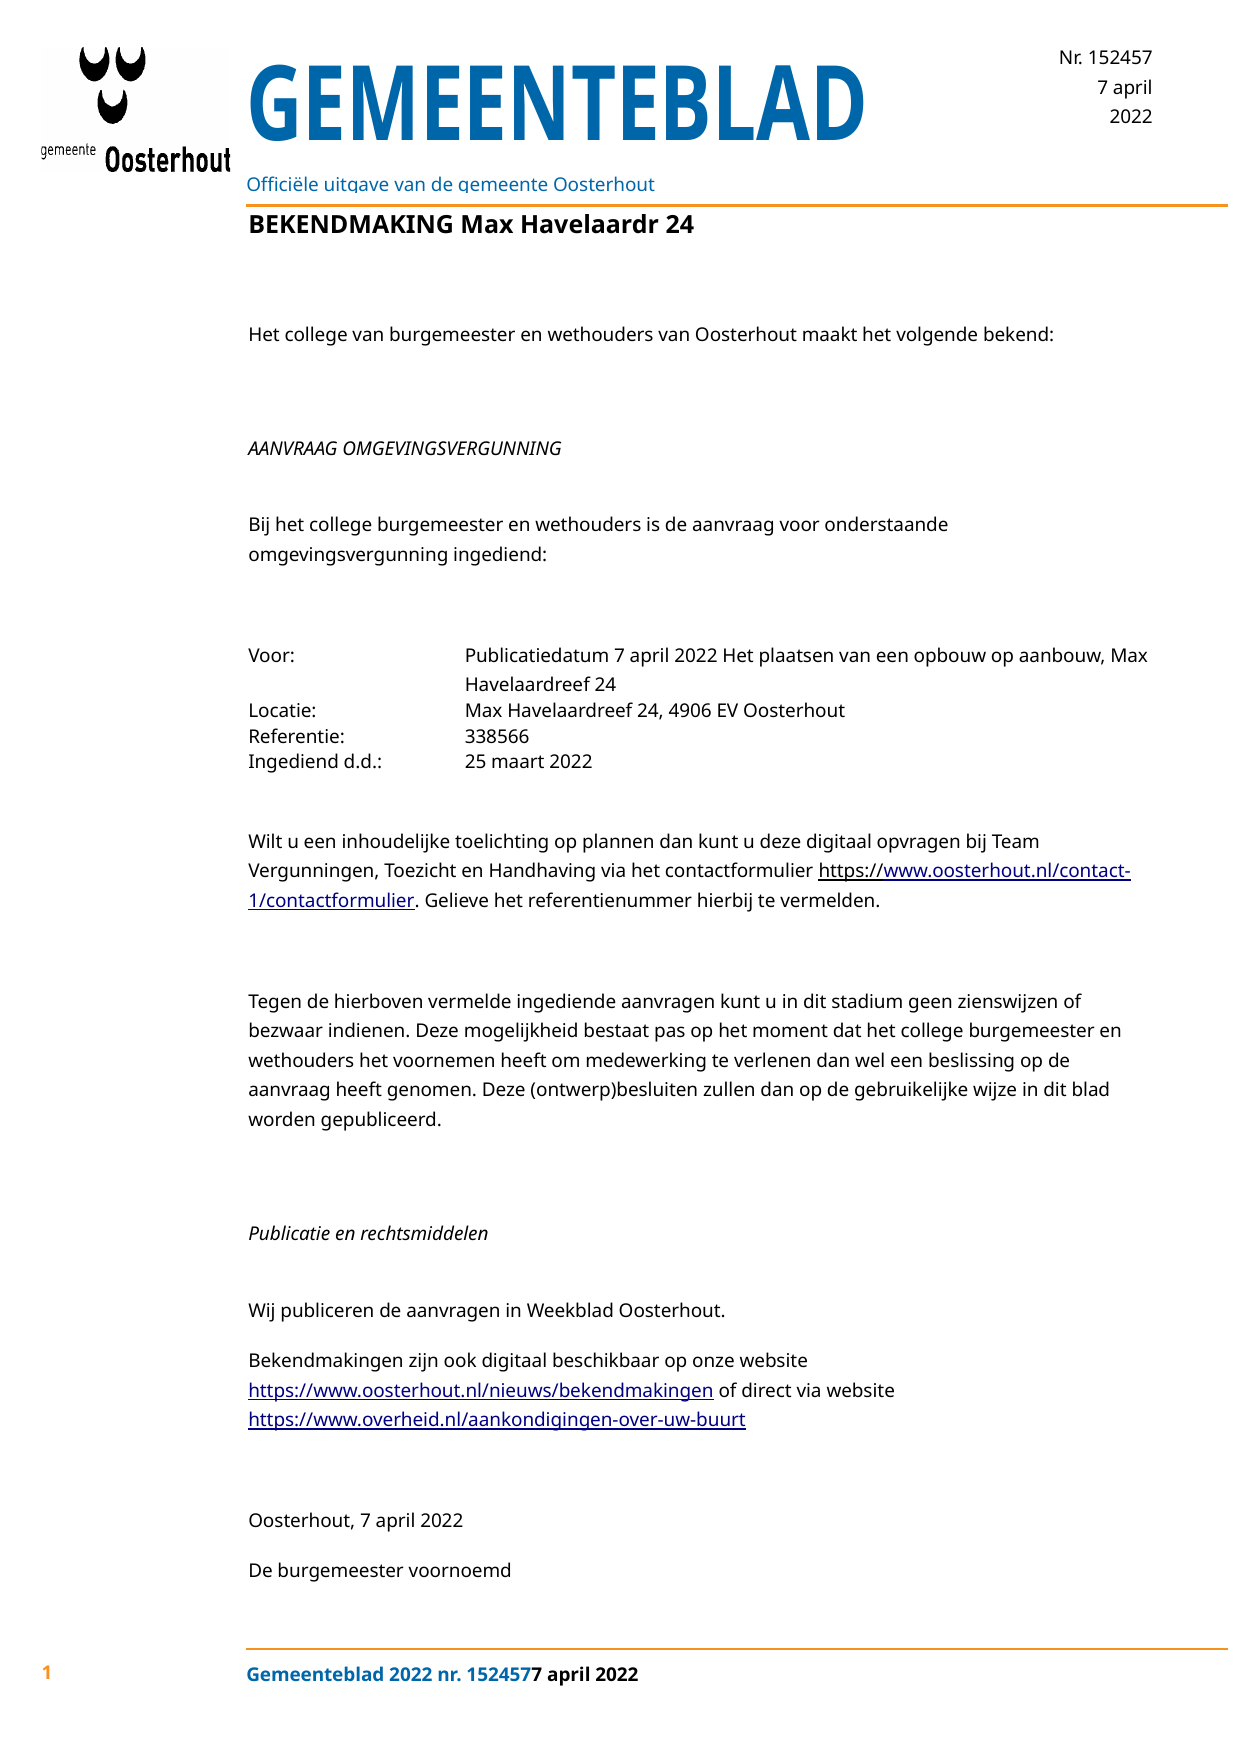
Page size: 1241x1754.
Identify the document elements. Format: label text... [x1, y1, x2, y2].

table_cell 338566 [465, 723, 1152, 748]
table_header Publicatiedatum 7 april 2022 Het plaatsen van een opbouw op aanbouw, Max Havelaardreef 24 [465, 642, 1152, 697]
text Tegen de hierboven vermelde ingediende aanvragen kunt u in dit stadium geen zienswijzen of bezwaar indienen. Deze mogelijkheid bestaat pas op het moment dat het college burgemeester en wethouders het voornemen heeft om medewerking te verlenen dan wel een beslissing op de aanvraag heeft genomen. Deze (ontwerp)besluiten zullen dan op de gebruikelijke wijze in dit blad worden gepubliceerd. [248, 988, 1152, 1132]
text Wij publiceren de aanvragen in Weekblad Oosterhout. [248, 1297, 1152, 1322]
table_cell Max Havelaardreef 24, 4906 EV Oosterhout [465, 697, 1152, 723]
text Publicatie en rechtsmiddelen [248, 1221, 1152, 1246]
picture [41, 47, 231, 172]
text BEKENDMAKING Max Havelaardr 24 [248, 207, 1152, 241]
table_cell Referentie: [248, 723, 464, 748]
text Oosterhout, 7 april 2022 [248, 1507, 1152, 1533]
text Bij het college burgemeester en wethouders is de aanvraag voor onderstaande omgevingsvergunning ingediend: [248, 511, 1152, 567]
text Het college van burgemeester en wethouders van Oosterhout maakt het volgende bekend: [248, 321, 1152, 346]
table_cell Ingediend d.d.: [248, 749, 464, 774]
text Wilt u een inhoudelijke toelichting op plannen dan kunt u deze digitaal opvragen bij Team Vergunningen, Toezicht en Handhaving via het contactformulier https://www.oosterhout.nl/contact-1/contactformulier. Gelieve het referentienummer hierbij te vermelden. [248, 828, 1152, 913]
text AANVRAAG OMGEVINGSVERGUNNING [248, 435, 1152, 461]
table_cell Locatie: [248, 697, 464, 723]
text Bekendmakingen zijn ook digitaal beschikbaar op onze website https://www.oosterhout.nl/nieuws/bekendmakingen of direct via website https://www.overheid.nl/aankondigingen-over-uw-buurt [248, 1347, 1152, 1432]
table_cell 25 maart 2022 [465, 749, 1152, 774]
table_header Voor: [248, 642, 464, 697]
text De burgemeester voornoemd [248, 1558, 1152, 1583]
